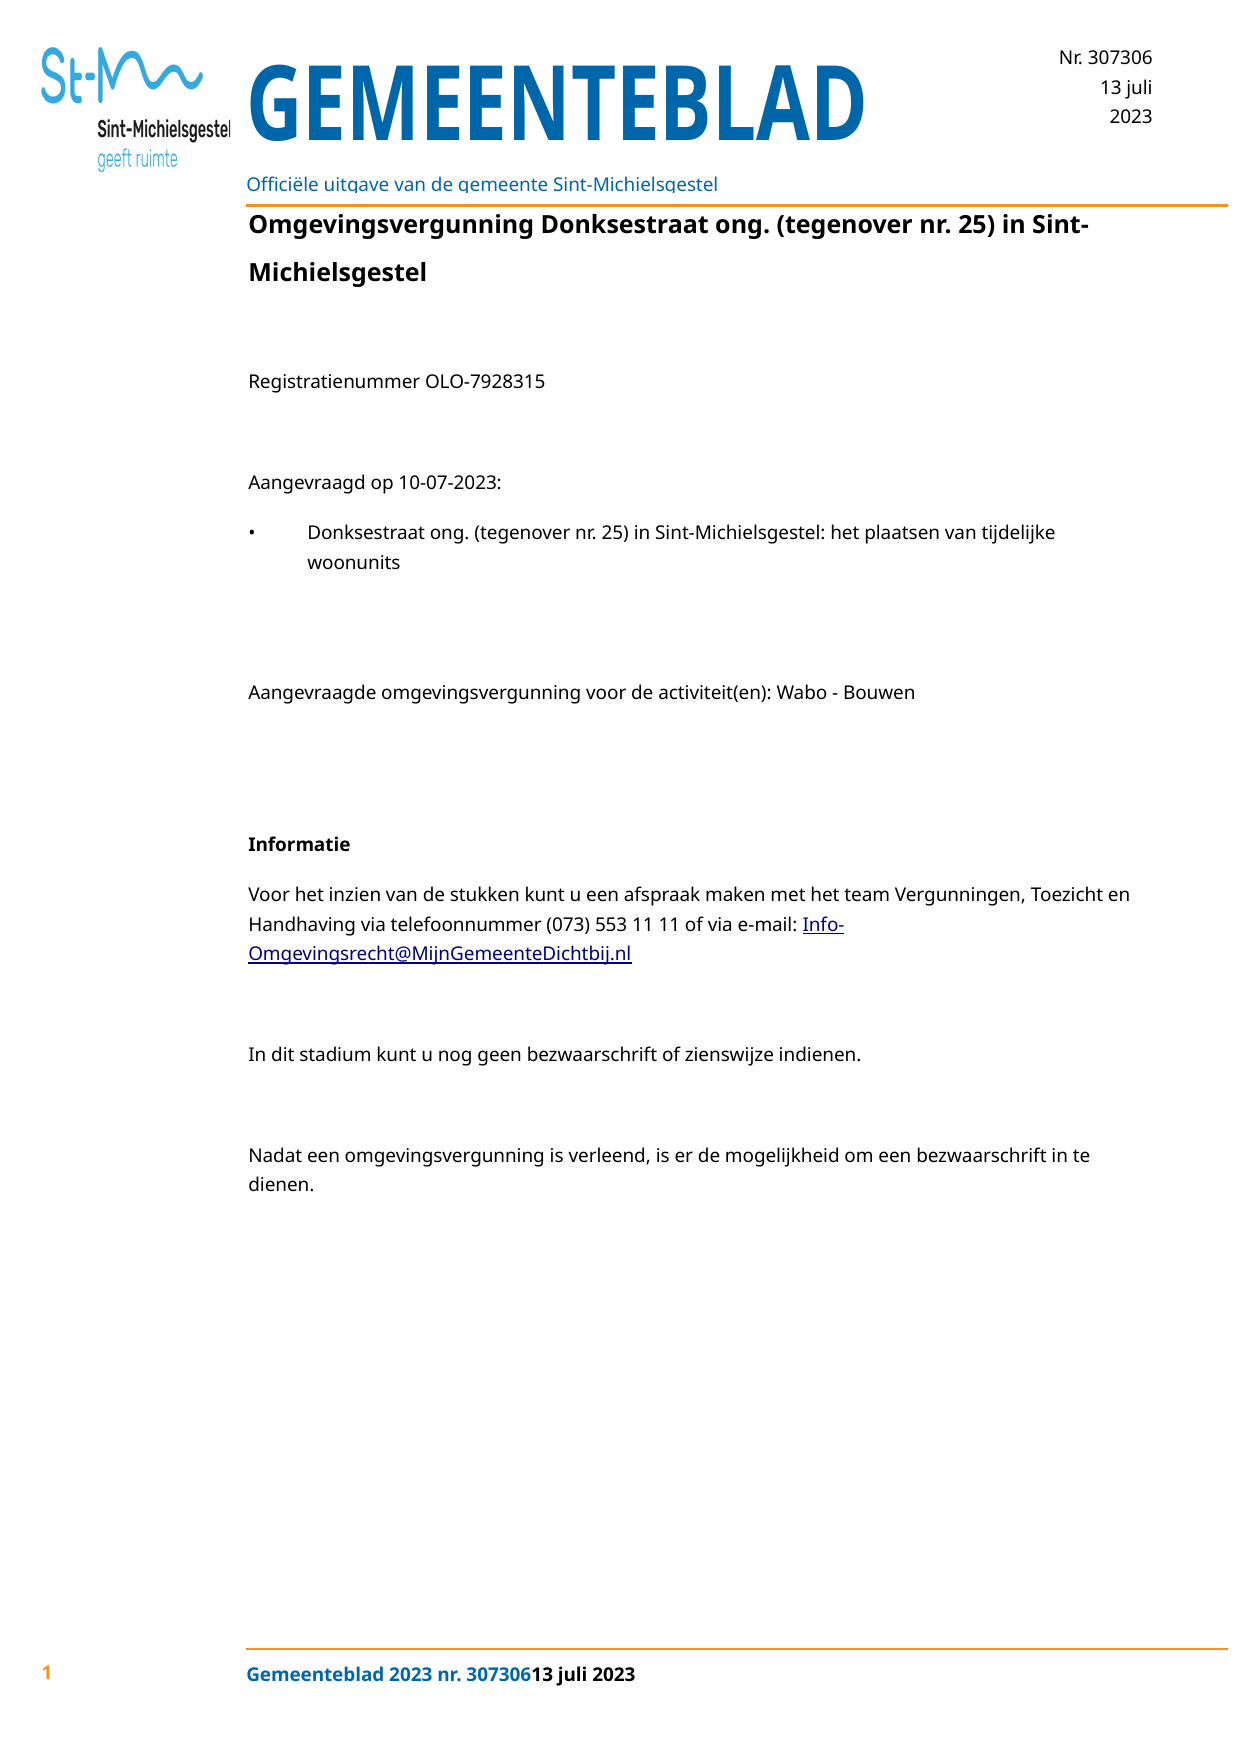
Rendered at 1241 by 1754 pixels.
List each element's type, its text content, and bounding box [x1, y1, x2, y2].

text Voor het inzien van de stukken kunt u een afspraak maken met het team Vergunningen, Toezicht en Handhaving via telefoonnummer (073) 553 11 11 of via e-mail: Info-Omgevingsrecht@MijnGemeenteDichtbij.nl [248, 881, 1152, 966]
text Nadat een omgevingsvergunning is verleend, is er de mogelijkheid om een bezwaarschrift in te dienen. [248, 1142, 1152, 1197]
text Informatie [248, 831, 1152, 857]
text Aangevraagd op 10-07-2023: [248, 469, 1152, 495]
picture [41, 47, 231, 172]
text Aangevraagde omgevingsvergunning voor de activiteit(en): Wabo - Bouwen [248, 679, 1152, 705]
text Omgevingsvergunning Donksestraat ong. (tegenover nr. 25) in Sint-Michielsgestel [248, 207, 1152, 288]
text Registratienummer OLO-7928315 [248, 368, 1152, 394]
list Donksestraat ong. (tegenover nr. 25) in Sint-Michielsgestel: het plaatsen van tijdelijke woonunits [248, 519, 1152, 575]
text In dit stadium kunt u nog geen bezwaarschrift of zienswijze indienen. [248, 1041, 1152, 1067]
